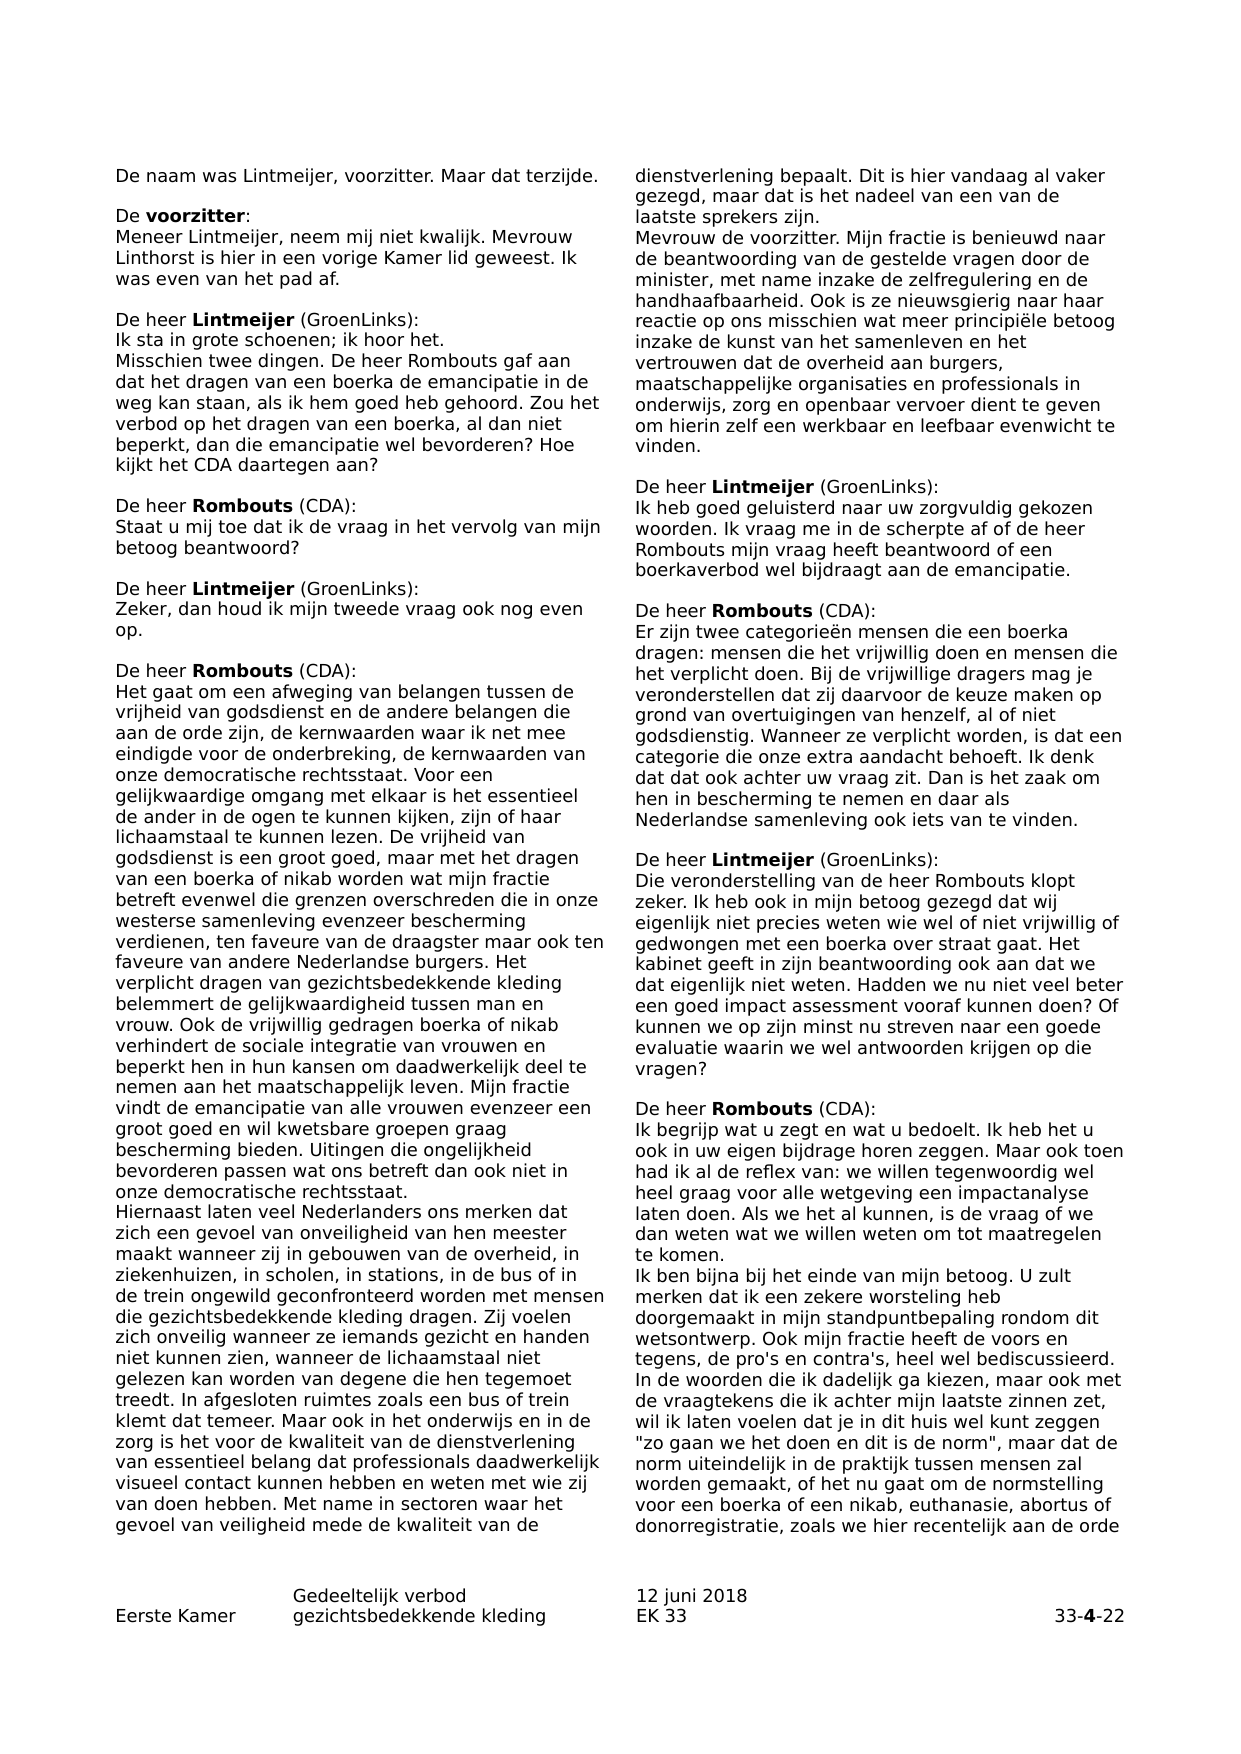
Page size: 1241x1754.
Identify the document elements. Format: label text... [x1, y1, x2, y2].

text Misschien twee dingen. De heer Rombouts gaf aan dat het dragen van een boerka de emancipatie in de weg kan staan, als ik hem goed heb gehoord. Zou het verbod op het dragen van een boerka, al dan niet beperkt, dan die emancipatie wel bevorderen? Hoe kijkt het CDA daartegen aan? [115, 351, 605, 476]
text Ik begrijp wat u zegt en wat u bedoelt. Ik heb het u ook in uw eigen bijdrage horen zeggen. Maar ook toen had ik al de reflex van: we willen tegenwoordig wel heel graag voor alle wetgeving een impactanalyse laten doen. Als we het al kunnen, is de vraag of we dan weten wat we willen weten om tot maatregelen te komen. [635, 1120, 1125, 1266]
text Het gaat om een afweging van belangen tussen de vrijheid van godsdienst en de andere belangen die aan de orde zijn, de kernwaarden waar ik net mee eindigde voor de onderbreking, de kernwaarden van onze democratische rechtsstaat. Voor een gelijkwaardige omgang met elkaar is het essentieel de ander in de ogen te kunnen kijken, zijn of haar lichaamstaal te kunnen lezen. De vrijheid van godsdienst is een groot goed, maar met het dragen van een boerka of nikab worden wat mijn fractie betreft evenwel die grenzen overschreden die in onze westerse samenleving evenzeer bescherming verdienen, ten faveure van de draagster maar ook ten faveure van andere Nederlandse burgers. Het verplicht dragen van gezichtsbedekkende kleding belemmert de gelijkwaardigheid tussen man en vrouw. Ook de vrijwillig gedragen boerka of nikab verhindert de sociale integratie van vrouwen en beperkt hen in hun kansen om daadwerkelijk deel te nemen aan het maatschappelijk leven. Mijn fractie vindt de emancipatie van alle vrouwen evenzeer een groot goed en wil kwetsbare groepen graag bescherming bieden. Uitingen die ongelijkheid bevorderen passen wat ons betreft dan ook niet in onze democratische rechtsstaat. [115, 681, 605, 1202]
text De naam was Lintmeijer, voorzitter. Maar dat terzijde. [115, 165, 605, 186]
text Ik heb goed geluisterd naar uw zorgvuldig gekozen woorden. Ik vraag me in de scherpte af of de heer Rombouts mijn vraag heeft beantwoord of een boerkaverbod wel bijdraagt aan de emancipatie. [635, 498, 1125, 581]
text dienstverlening bepaalt. Dit is hier vandaag al vaker gezegd, maar dat is het nadeel van een van de laatste sprekers zijn. [635, 165, 1125, 228]
text Die veronderstelling van de heer Rombouts klopt zeker. Ik heb ook in mijn betoog gezegd dat wij eigenlijk niet precies weten wie wel of niet vrijwillig of gedwongen met een boerka over straat gaat. Het kabinet geeft in zijn beantwoording ook aan dat we dat eigenlijk niet weten. Hadden we nu niet veel beter een goed impact assessment vooraf kunnen doen? Of kunnen we op zijn minst nu streven naar een goede evaluatie waarin we wel antwoorden krijgen op die vragen? [635, 871, 1125, 1079]
text De heer Lintmeijer (GroenLinks): [635, 477, 1125, 498]
text Hiernaast laten veel Nederlanders ons merken dat zich een gevoel van onveiligheid van hen meester maakt wanneer zij in gebouwen van de overheid, in ziekenhuizen, in scholen, in stations, in de bus of in de trein ongewild geconfronteerd worden met mensen die gezichtsbedekkende kleding dragen. Zij voelen zich onveilig wanneer ze iemands gezicht en handen niet kunnen zien, wanneer de lichaamstaal niet gelezen kan worden van degene die hen tegemoet treedt. In afgesloten ruimtes zoals een bus of trein klemt dat temeer. Maar ook in het onderwijs en in de zorg is het voor de kwaliteit van de dienstverlening van essentieel belang dat professionals daadwerkelijk visueel contact kunnen hebben en weten met wie zij van doen hebben. Met name in sectoren waar het gevoel van veiligheid mede de kwaliteit van de [115, 1202, 605, 1536]
text Ik ben bijna bij het einde van mijn betoog. U zult merken dat ik een zekere worsteling heb doorgemaakt in mijn standpuntbepaling rondom dit wetsontwerp. Ook mijn fractie heeft de voors en tegens, de pro's en contra's, heel wel bediscussieerd. In de woorden die ik dadelijk ga kiezen, maar ook met de vraagtekens die ik achter mijn laatste zinnen zet, wil ik laten voelen dat je in dit huis wel kunt zeggen "zo gaan we het doen en dit is de norm", maar dat de norm uiteindelijk in de praktijk tussen mensen zal worden gemaakt, of het nu gaat om de normstelling voor een boerka of een nikab, euthanasie, abortus of donorregistratie, zoals we hier recentelijk aan de orde [635, 1266, 1125, 1537]
text De heer Lintmeijer (GroenLinks): [115, 578, 605, 599]
text De heer Rombouts (CDA): [635, 601, 1125, 622]
text De heer Rombouts (CDA): [635, 1099, 1125, 1120]
text Meneer Lintmeijer, neem mij niet kwalijk. Mevrouw Linthorst is hier in een vorige Kamer lid geweest. Ik was even van het pad af. [115, 227, 605, 289]
text De heer Lintmeijer (GroenLinks): [115, 309, 605, 330]
text Zeker, dan houd ik mijn tweede vraag ook nog even op. [115, 599, 605, 641]
text Ik sta in grote schoenen; ik hoor het. [115, 330, 605, 351]
text Mevrouw de voorzitter. Mijn fractie is benieuwd naar de beantwoording van de gestelde vragen door de minister, met name inzake de zelfregulering en de handhaafbaarheid. Ook is ze nieuwsgierig naar haar reactie op ons misschien wat meer principiële betoog inzake de kunst van het samenleven en het vertrouwen dat de overheid aan burgers, maatschappelijke organisaties en professionals in onderwijs, zorg en openbaar vervoer dient te geven om hierin zelf een werkbaar en leefbaar evenwicht te vinden. [635, 228, 1125, 457]
text Staat u mij toe dat ik de vraag in het vervolg van mijn betoog beantwoord? [115, 517, 605, 558]
text De heer Rombouts (CDA): [115, 496, 605, 517]
text De heer Rombouts (CDA): [115, 661, 605, 681]
text De heer Lintmeijer (GroenLinks): [635, 850, 1125, 871]
text De voorzitter: [115, 206, 605, 227]
text Er zijn twee categorieën mensen die een boerka dragen: mensen die het vrijwillig doen en mensen die het verplicht doen. Bij de vrijwillige dragers mag je veronderstellen dat zij daarvoor de keuze maken op grond van overtuigingen van henzelf, al of niet godsdienstig. Wanneer ze verplicht worden, is dat een categorie die onze extra aandacht behoeft. Ik denk dat dat ook achter uw vraag zit. Dan is het zaak om hen in bescherming te nemen en daar als Nederlandse samenleving ook iets van te vinden. [635, 622, 1125, 830]
